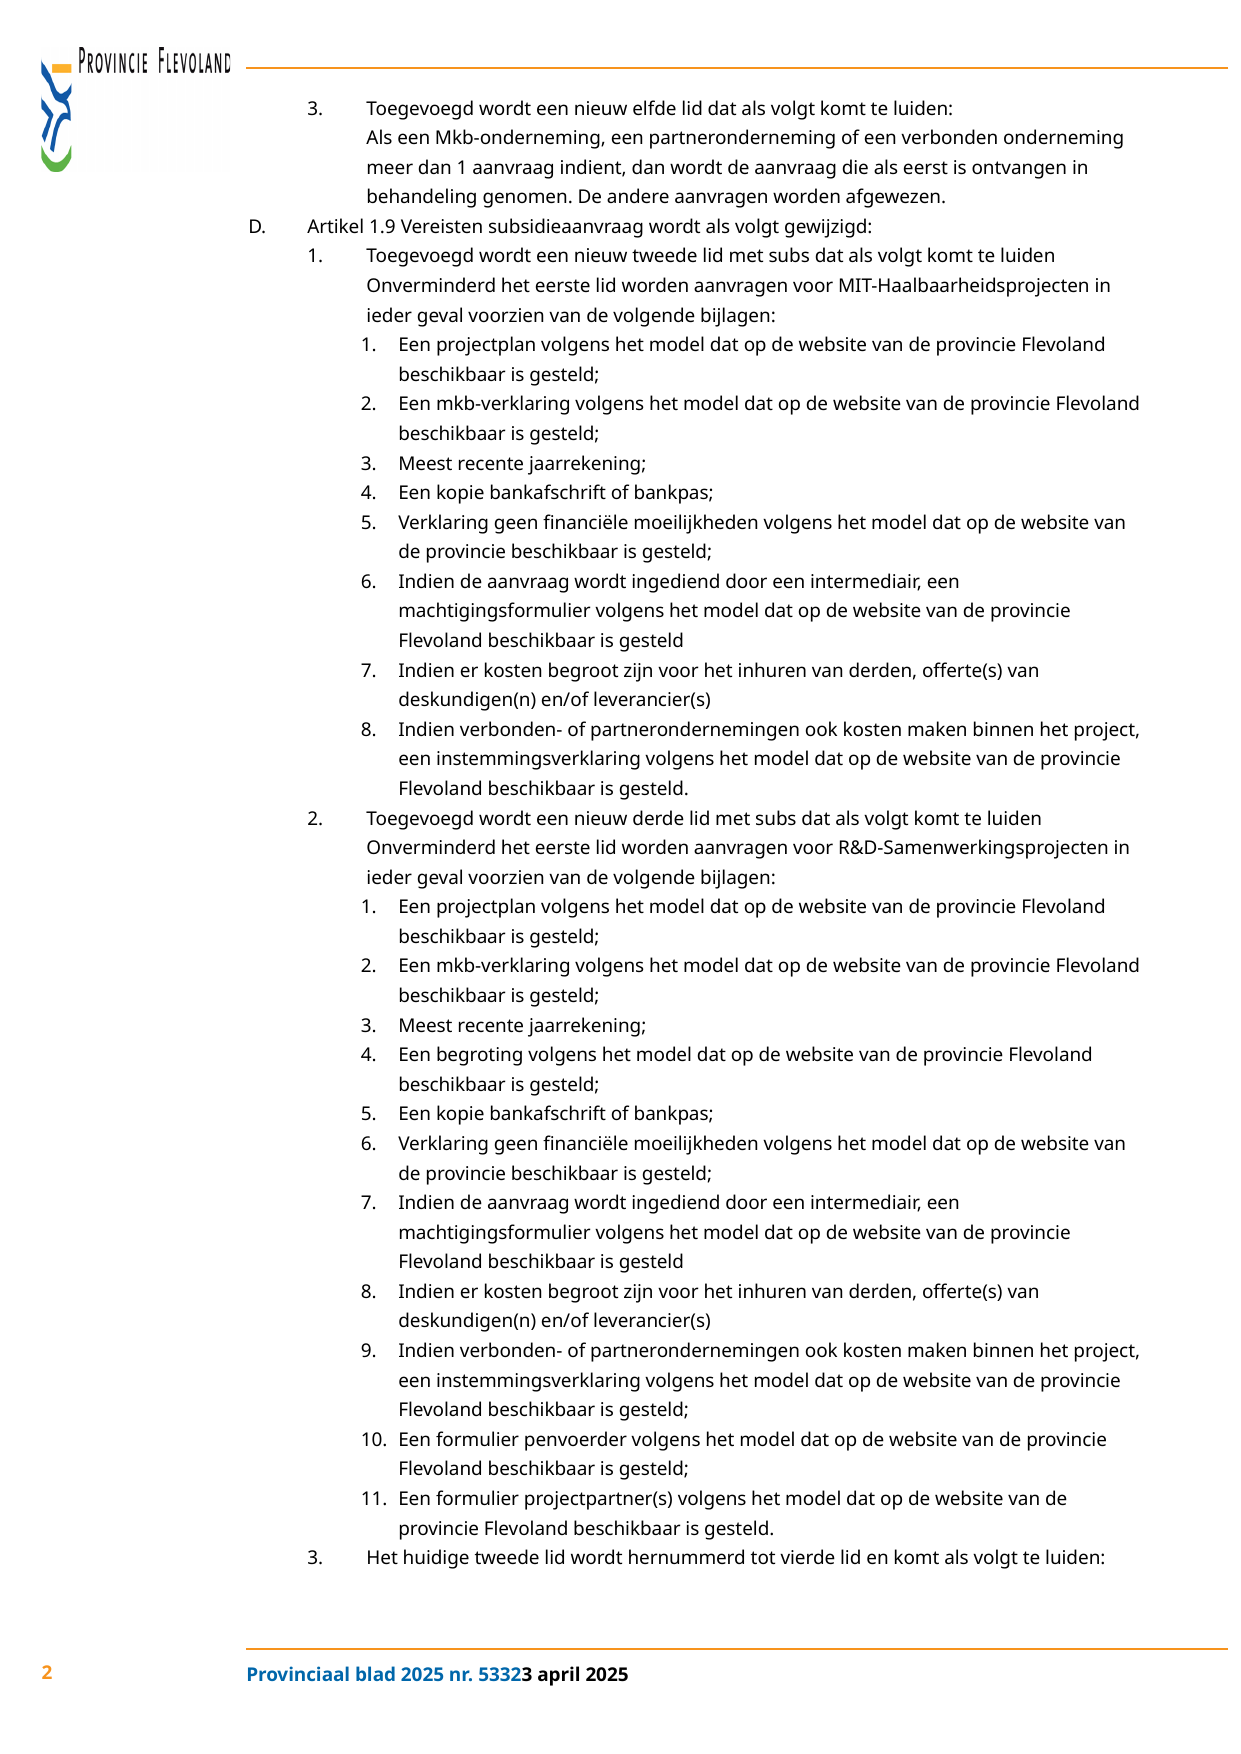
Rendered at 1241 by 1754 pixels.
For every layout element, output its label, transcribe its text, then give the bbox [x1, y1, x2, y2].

list Meest recente jaarrekening; [361, 1012, 1152, 1038]
list Indien er kosten begroot zijn voor het inhuren van derden, offerte(s) van deskundigen(n) en/of leverancier(s) [361, 1278, 1152, 1333]
list Toegevoegd wordt een nieuw derde lid met subs dat als volgt komt te luiden [307, 805, 1152, 831]
list Een kopie bankafschrift of bankpas; [361, 1101, 1152, 1126]
list Een formulier penvoerder volgens het model dat op de website van de provincie Flevoland beschikbaar is gesteld; [361, 1426, 1152, 1481]
list Verklaring geen financiële moeilijkheden volgens het model dat op de website van de provincie beschikbaar is gesteld; [361, 509, 1152, 564]
list Indien de aanvraag wordt ingediend door een intermediair, een machtigingsformulier volgens het model dat op de website van de provincie Flevoland beschikbaar is gesteld [361, 568, 1152, 653]
list Een kopie bankafschrift of bankpas; [361, 479, 1152, 505]
list Meest recente jaarrekening; [361, 450, 1152, 476]
list Indien de aanvraag wordt ingediend door een intermediair, een machtigingsformulier volgens het model dat op de website van de provincie Flevoland beschikbaar is gesteld [361, 1189, 1152, 1274]
picture [41, 47, 231, 172]
list Een mkb-verklaring volgens het model dat op de website van de provincie Flevoland beschikbaar is gesteld; [361, 953, 1152, 1008]
list Artikel 1.9 Vereisten subsidieaanvraag wordt als volgt gewijzigd: [248, 213, 1152, 239]
list Het huidige tweede lid wordt hernummerd tot vierde lid en komt als volgt te luiden: [307, 1544, 1152, 1570]
list Een mkb-verklaring volgens het model dat op de website van de provincie Flevoland beschikbaar is gesteld; [361, 391, 1152, 446]
list Indien verbonden- of partnerondernemingen ook kosten maken binnen het project, een instemmingsverklaring volgens het model dat op de website van de provincie Flevoland beschikbaar is gesteld. [361, 716, 1152, 801]
list Als een Mkb-onderneming, een partneronderneming of een verbonden onderneming meer dan 1 aanvraag indient, dan wordt de aanvraag die als eerst is ontvangen in behandeling genomen. De andere aanvragen worden afgewezen. [307, 124, 1152, 209]
list Onverminderd het eerste lid worden aanvragen voor R&D-Samenwerkingsprojecten in ieder geval voorzien van de volgende bijlagen: [307, 834, 1152, 890]
list Indien er kosten begroot zijn voor het inhuren van derden, offerte(s) van deskundigen(n) en/of leverancier(s) [361, 657, 1152, 712]
list Verklaring geen financiële moeilijkheden volgens het model dat op de website van de provincie beschikbaar is gesteld; [361, 1130, 1152, 1186]
list Indien verbonden- of partnerondernemingen ook kosten maken binnen het project, een instemmingsverklaring volgens het model dat op de website van de provincie Flevoland beschikbaar is gesteld; [361, 1337, 1152, 1422]
list Een begroting volgens het model dat op de website van de provincie Flevoland beschikbaar is gesteld; [361, 1041, 1152, 1097]
list Onverminderd het eerste lid worden aanvragen voor MIT-Haalbaarheidsprojecten in ieder geval voorzien van de volgende bijlagen: [307, 272, 1152, 328]
list Een projectplan volgens het model dat op de website van de provincie Flevoland beschikbaar is gesteld; [361, 331, 1152, 387]
list Een formulier projectpartner(s) volgens het model dat op de website van de provincie Flevoland beschikbaar is gesteld. [361, 1485, 1152, 1541]
list Toegevoegd wordt een nieuw elfde lid dat als volgt komt te luiden: [307, 95, 1152, 121]
list Een projectplan volgens het model dat op de website van de provincie Flevoland beschikbaar is gesteld; [361, 893, 1152, 949]
list Toegevoegd wordt een nieuw tweede lid met subs dat als volgt komt te luiden [307, 243, 1152, 268]
